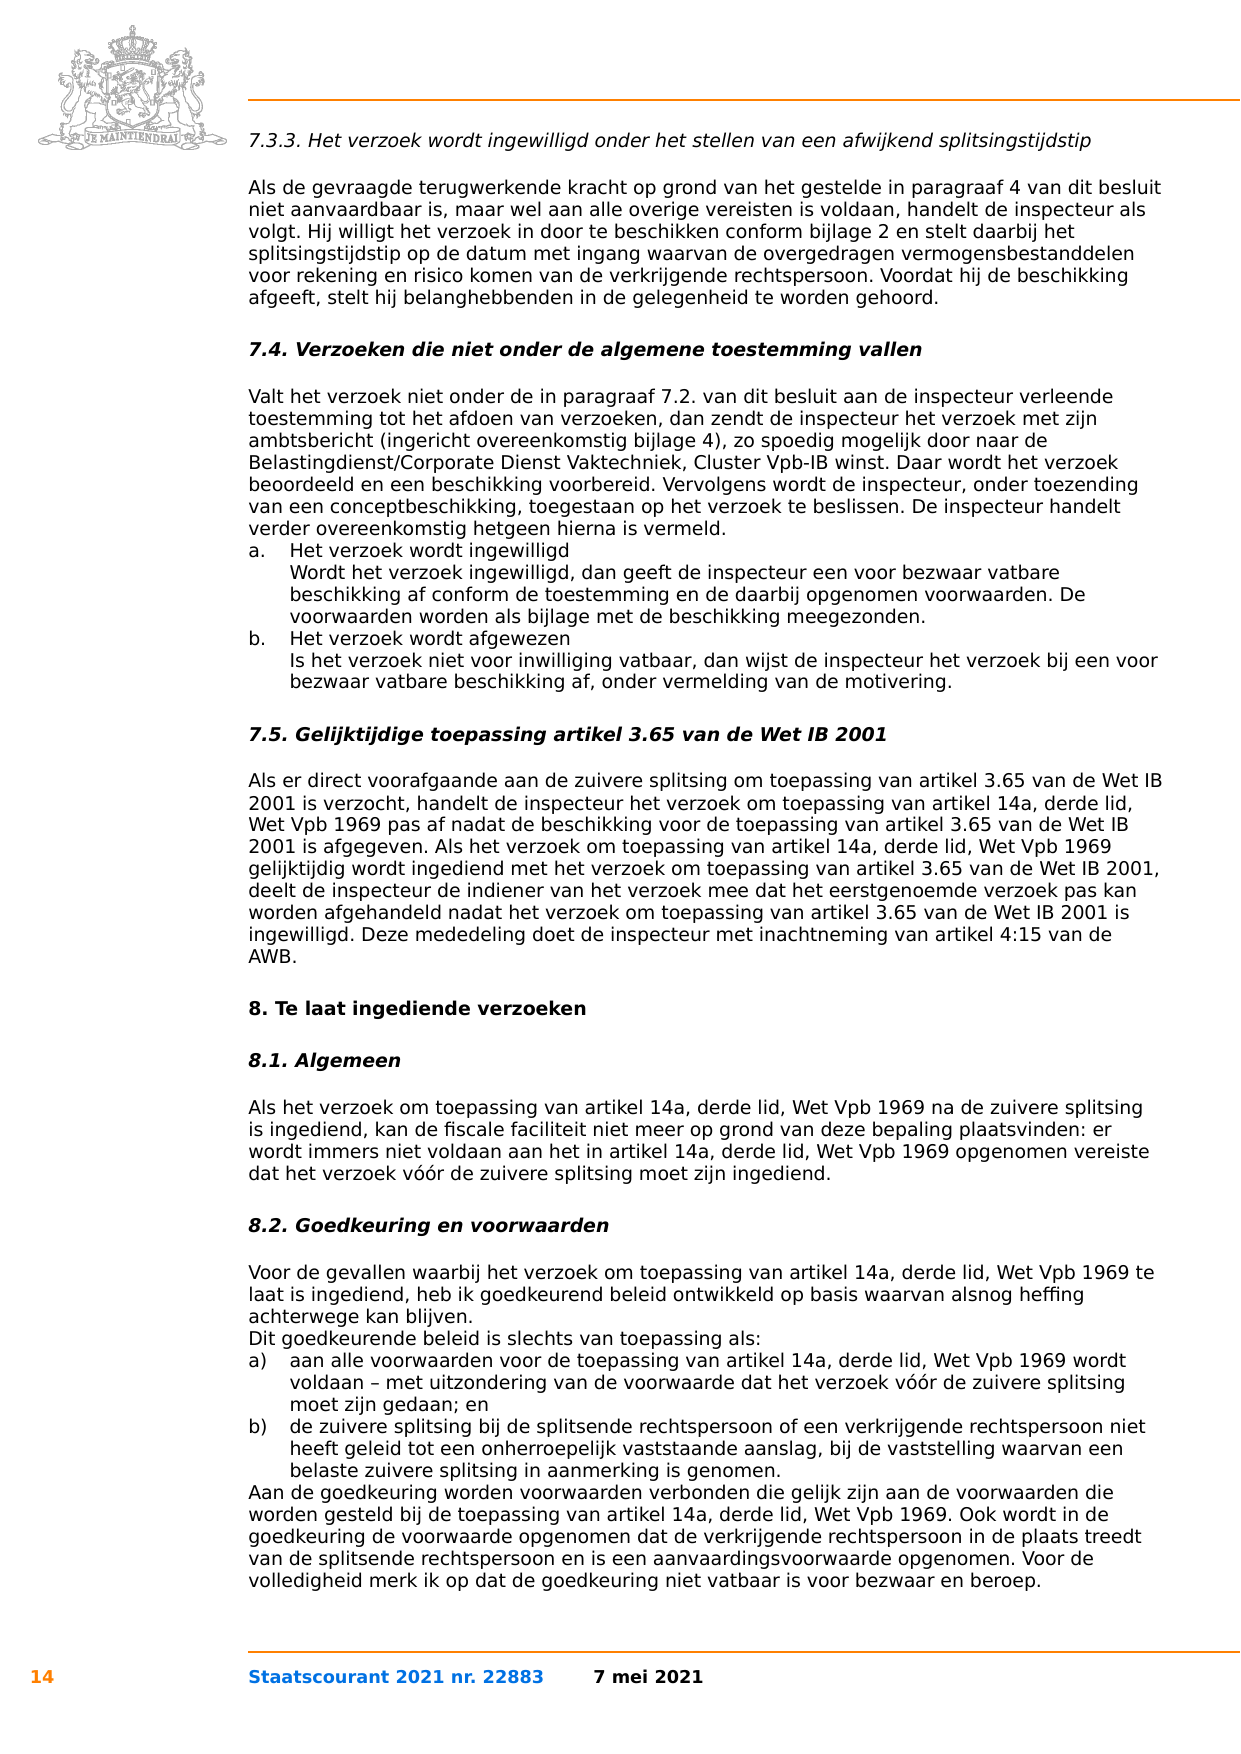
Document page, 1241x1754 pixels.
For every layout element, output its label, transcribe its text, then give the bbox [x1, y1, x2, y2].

text a) aan alle voorwaarden voor de toepassing van artikel 14a, derde lid, Wet Vpb 1969 wordt voldaan – met uitzondering van de voorwaarde dat het verzoek vóór de zuivere splitsing moet zijn gedaan; en [248, 1350, 1163, 1416]
subtitle 7.5. Gelijktijdige toepassing artikel 3.65 van de Wet IB 2001 [248, 723, 1163, 745]
subtitle 8.2. Goedkeuring en voorwaarden [248, 1215, 1163, 1237]
text Voor de gevallen waarbij het verzoek om toepassing van artikel 14a, derde lid, Wet Vpb 1969 te laat is ingediend, heb ik goedkeurend beleid ontwikkeld op basis waarvan alsnog heffing achterwege kan blijven. [248, 1262, 1163, 1328]
text Als de gevraagde terugwerkende kracht op grond van het gestelde in paragraaf 4 van dit besluit niet aanvaardbaar is, maar wel aan alle overige vereisten is voldaan, handelt de inspecteur als volgt. Hij willigt het verzoek in door te beschikken conform bijlage 2 en stelt daarbij het splitsingstijdstip op de datum met ingang waarvan de overgedragen vermogensbestanddelen voor rekening en risico komen van de verkrijgende rechtspersoon. Voordat hij de beschikking afgeeft, stelt hij belanghebbenden in de gelegenheid te worden gehoord. [248, 177, 1163, 309]
text Is het verzoek niet voor inwilliging vatbaar, dan wijst de inspecteur het verzoek bij een voor bezwaar vatbare beschikking af, onder vermelding van de motivering. [289, 649, 1163, 693]
text Valt het verzoek niet onder de in paragraaf 7.2. van dit besluit aan de inspecteur verleende toestemming tot het afdoen van verzoeken, dan zendt de inspecteur het verzoek met zijn ambtsbericht (ingericht overeenkomstig bijlage 4), zo spoedig mogelijk door naar de Belastingdienst/Corporate Dienst Vaktechniek, Cluster Vpb-IB winst. Daar wordt het verzoek beoordeeld en een beschikking voorbereid. Vervolgens wordt de inspecteur, onder toezending van een conceptbeschikking, toegestaan op het verzoek te beslissen. De inspecteur handelt verder overeenkomstig hetgeen hierna is vermeld. [248, 386, 1163, 539]
subtitle 8. Te laat ingediende verzoeken [248, 998, 1163, 1020]
text Wordt het verzoek ingewilligd, dan geeft de inspecteur een voor bezwaar vatbare beschikking af conform de toestemming en de daarbij opgenomen voorwaarden. De voorwaarden worden als bijlage met de beschikking meegezonden. [289, 562, 1163, 627]
text b) de zuivere splitsing bij de splitsende rechtspersoon of een verkrijgende rechtspersoon niet heeft geleid tot een onherroepelijk vaststaande aanslag, bij de vaststelling waarvan een belaste zuivere splitsing in aanmerking is genomen. [248, 1416, 1163, 1482]
text b. Het verzoek wordt afgewezen [248, 627, 1163, 649]
text Als het verzoek om toepassing van artikel 14a, derde lid, Wet Vpb 1969 na de zuivere splitsing is ingediend, kan de fiscale faciliteit niet meer op grond van deze bepaling plaatsvinden: er wordt immers niet voldaan aan het in artikel 14a, derde lid, Wet Vpb 1969 opgenomen vereiste dat het verzoek vóór de zuivere splitsing moet zijn ingediend. [248, 1097, 1163, 1185]
text Als er direct voorafgaande aan de zuivere splitsing om toepassing van artikel 3.65 van de Wet IB 2001 is verzocht, handelt de inspecteur het verzoek om toepassing van artikel 14a, derde lid, Wet Vpb 1969 pas af nadat de beschikking voor de toepassing van artikel 3.65 van de Wet IB 2001 is afgegeven. Als het verzoek om toepassing van artikel 14a, derde lid, Wet Vpb 1969 gelijktijdig wordt ingediend met het verzoek om toepassing van artikel 3.65 van de Wet IB 2001, deelt de inspecteur de indiener van het verzoek mee dat het eerstgenoemde verzoek pas kan worden afgehandeld nadat het verzoek om toepassing van artikel 3.65 van de Wet IB 2001 is ingewilligd. Deze mededeling doet de inspecteur met inachtneming van artikel 4:15 van de AWB. [248, 770, 1163, 968]
subtitle 8.1. Algemeen [248, 1050, 1163, 1072]
picture [38, 25, 227, 150]
text a. Het verzoek wordt ingewilligd [248, 539, 1163, 562]
subtitle 7.3.3. Het verzoek wordt ingewilligd onder het stellen van een afwijkend splitsingstijdstip [248, 130, 1163, 152]
text Dit goedkeurende beleid is slechts van toepassing als: [248, 1328, 1163, 1350]
subtitle 7.4. Verzoeken die niet onder de algemene toestemming vallen [248, 339, 1163, 361]
text Aan de goedkeuring worden voorwaarden verbonden die gelijk zijn aan de voorwaarden die worden gesteld bij de toepassing van artikel 14a, derde lid, Wet Vpb 1969. Ook wordt in de goedkeuring de voorwaarde opgenomen dat de verkrijgende rechtspersoon in de plaats treedt van de splitsende rechtspersoon en is een aanvaardingsvoorwaarde opgenomen. Voor de volledigheid merk ik op dat de goedkeuring niet vatbaar is voor bezwaar en beroep. [248, 1482, 1163, 1592]
